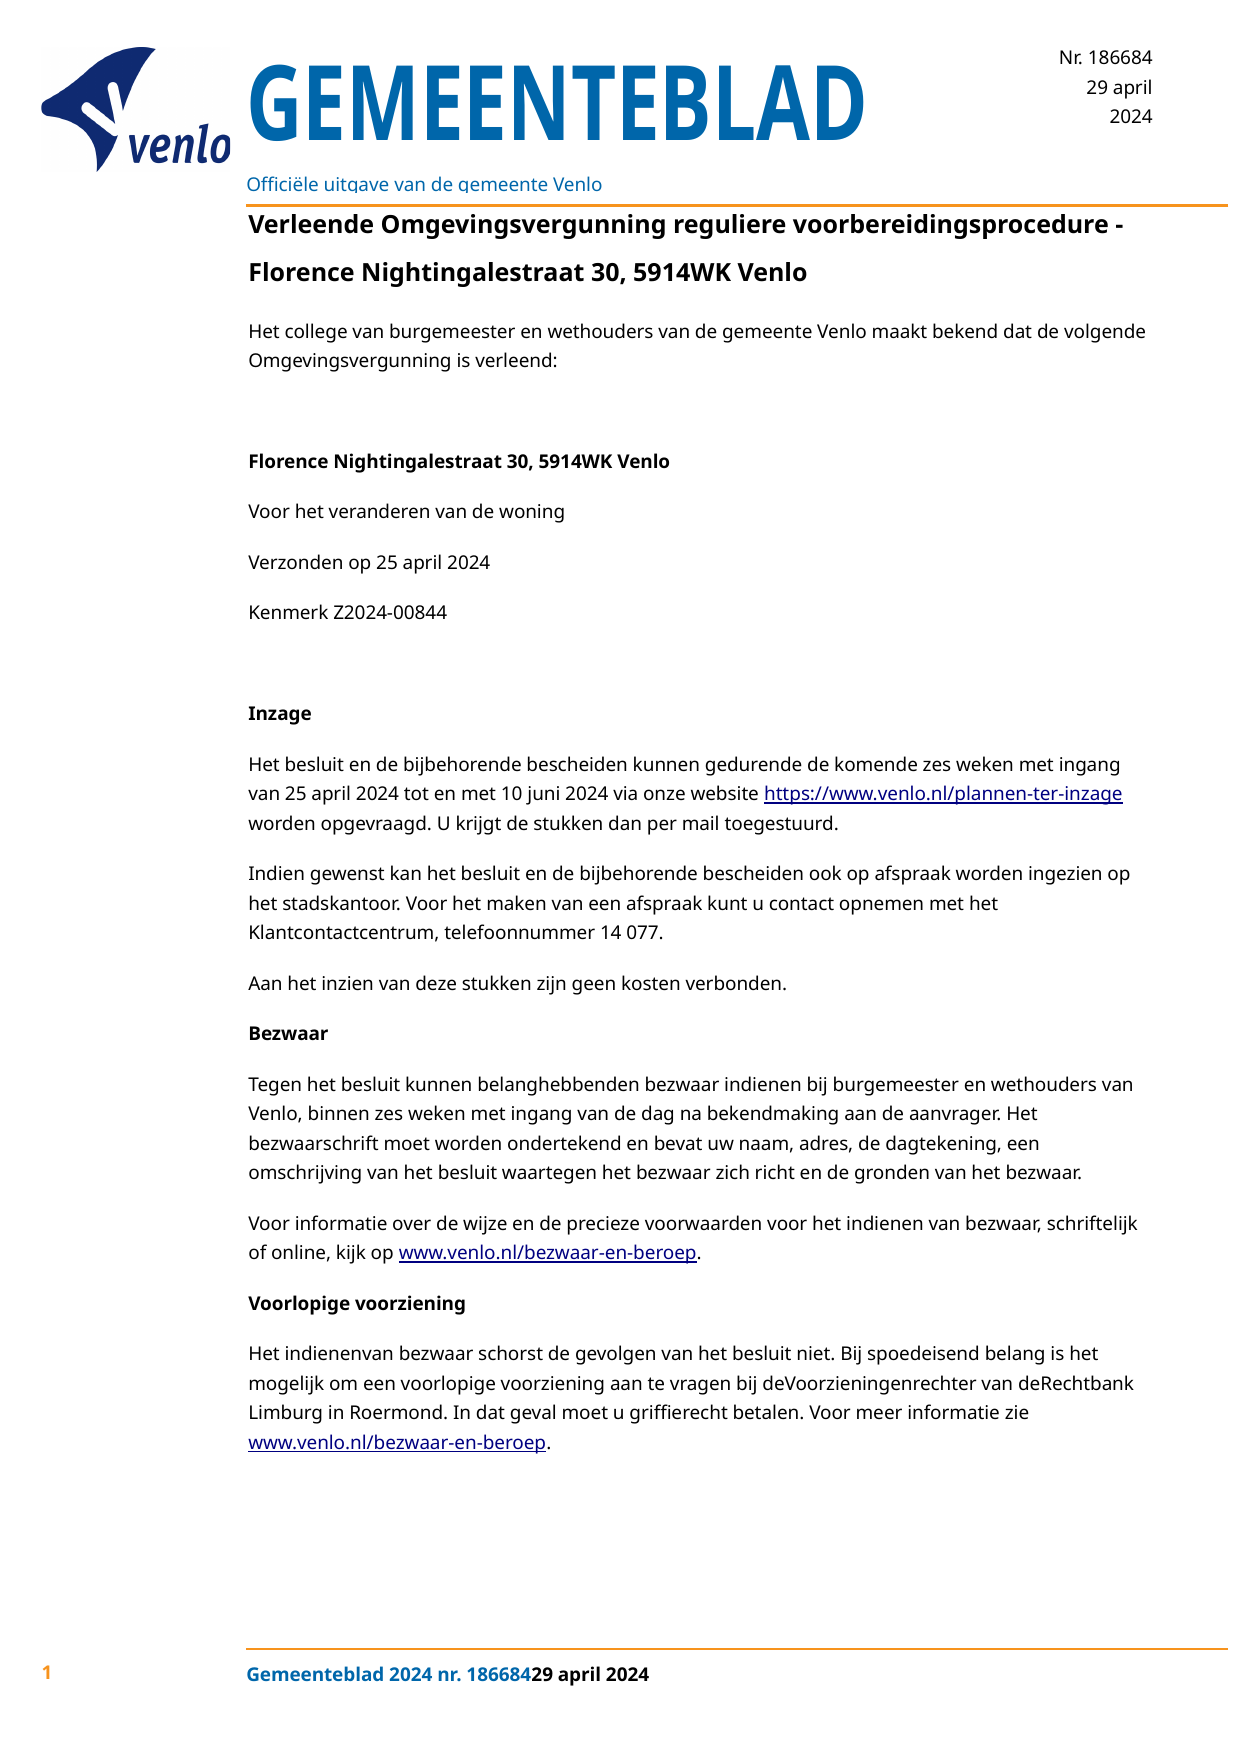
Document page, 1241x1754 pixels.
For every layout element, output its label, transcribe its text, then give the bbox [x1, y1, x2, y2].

text Inzage [248, 700, 1152, 726]
text Voor het veranderen van de woning [248, 499, 1152, 524]
picture [41, 47, 231, 172]
text Bezwaar [248, 1020, 1152, 1046]
text Het besluit en de bijbehorende bescheiden kunnen gedurende de komende zes weken met ingang van 25 april 2024 tot en met 10 juni 2024 via onze website https://www.venlo.nl/plannen-ter-inzage worden opgevraagd. U krijgt de stukken dan per mail toegestuurd. [248, 751, 1152, 836]
text Kenmerk Z2024-00844 [248, 599, 1152, 625]
text Het indienenvan bezwaar schorst de gevolgen van het besluit niet. Bij spoedeisend belang is het mogelijk om een voorlopige voorziening aan te vragen bij deVoorzieningenrechter van deRechtbank Limburg in Roermond. In dat geval moet u griffierecht betalen. Voor meer informatie zie www.venlo.nl/bezwaar-en-beroep. [248, 1340, 1152, 1455]
text Het college van burgemeester en wethouders van de gemeente Venlo maakt bekend dat de volgende Omgevingsvergunning is verleend: [248, 318, 1152, 373]
text Voor informatie over de wijze en de precieze voorwaarden voor het indienen van bezwaar, schriftelijk of online, kijk op www.venlo.nl/bezwaar-en-beroep. [248, 1210, 1152, 1265]
text Tegen het besluit kunnen belanghebbenden bezwaar indienen bij burgemeester en wethouders van Venlo, binnen zes weken met ingang van de dag na bekendmaking aan de aanvrager. Het bezwaarschrift moet worden ondertekend en bevat uw naam, adres, de dagtekening, een omschrijving van het besluit waartegen het bezwaar zich richt en de gronden van het bezwaar. [248, 1071, 1152, 1185]
text Florence Nightingalestraat 30, 5914WK Venlo [248, 448, 1152, 474]
text Verleende Omgevingsvergunning reguliere voorbereidingsprocedure - Florence Nightingalestraat 30, 5914WK Venlo [248, 207, 1152, 288]
text Aan het inzien van deze stukken zijn geen kosten verbonden. [248, 970, 1152, 996]
text Indien gewenst kan het besluit en de bijbehorende bescheiden ook op afspraak worden ingezien op het stadskantoor. Voor het maken van een afspraak kunt u contact opnemen met het Klantcontactcentrum, telefoonnummer 14 077. [248, 860, 1152, 945]
text Voorlopige voorziening [248, 1290, 1152, 1316]
text Verzonden op 25 april 2024 [248, 549, 1152, 575]
